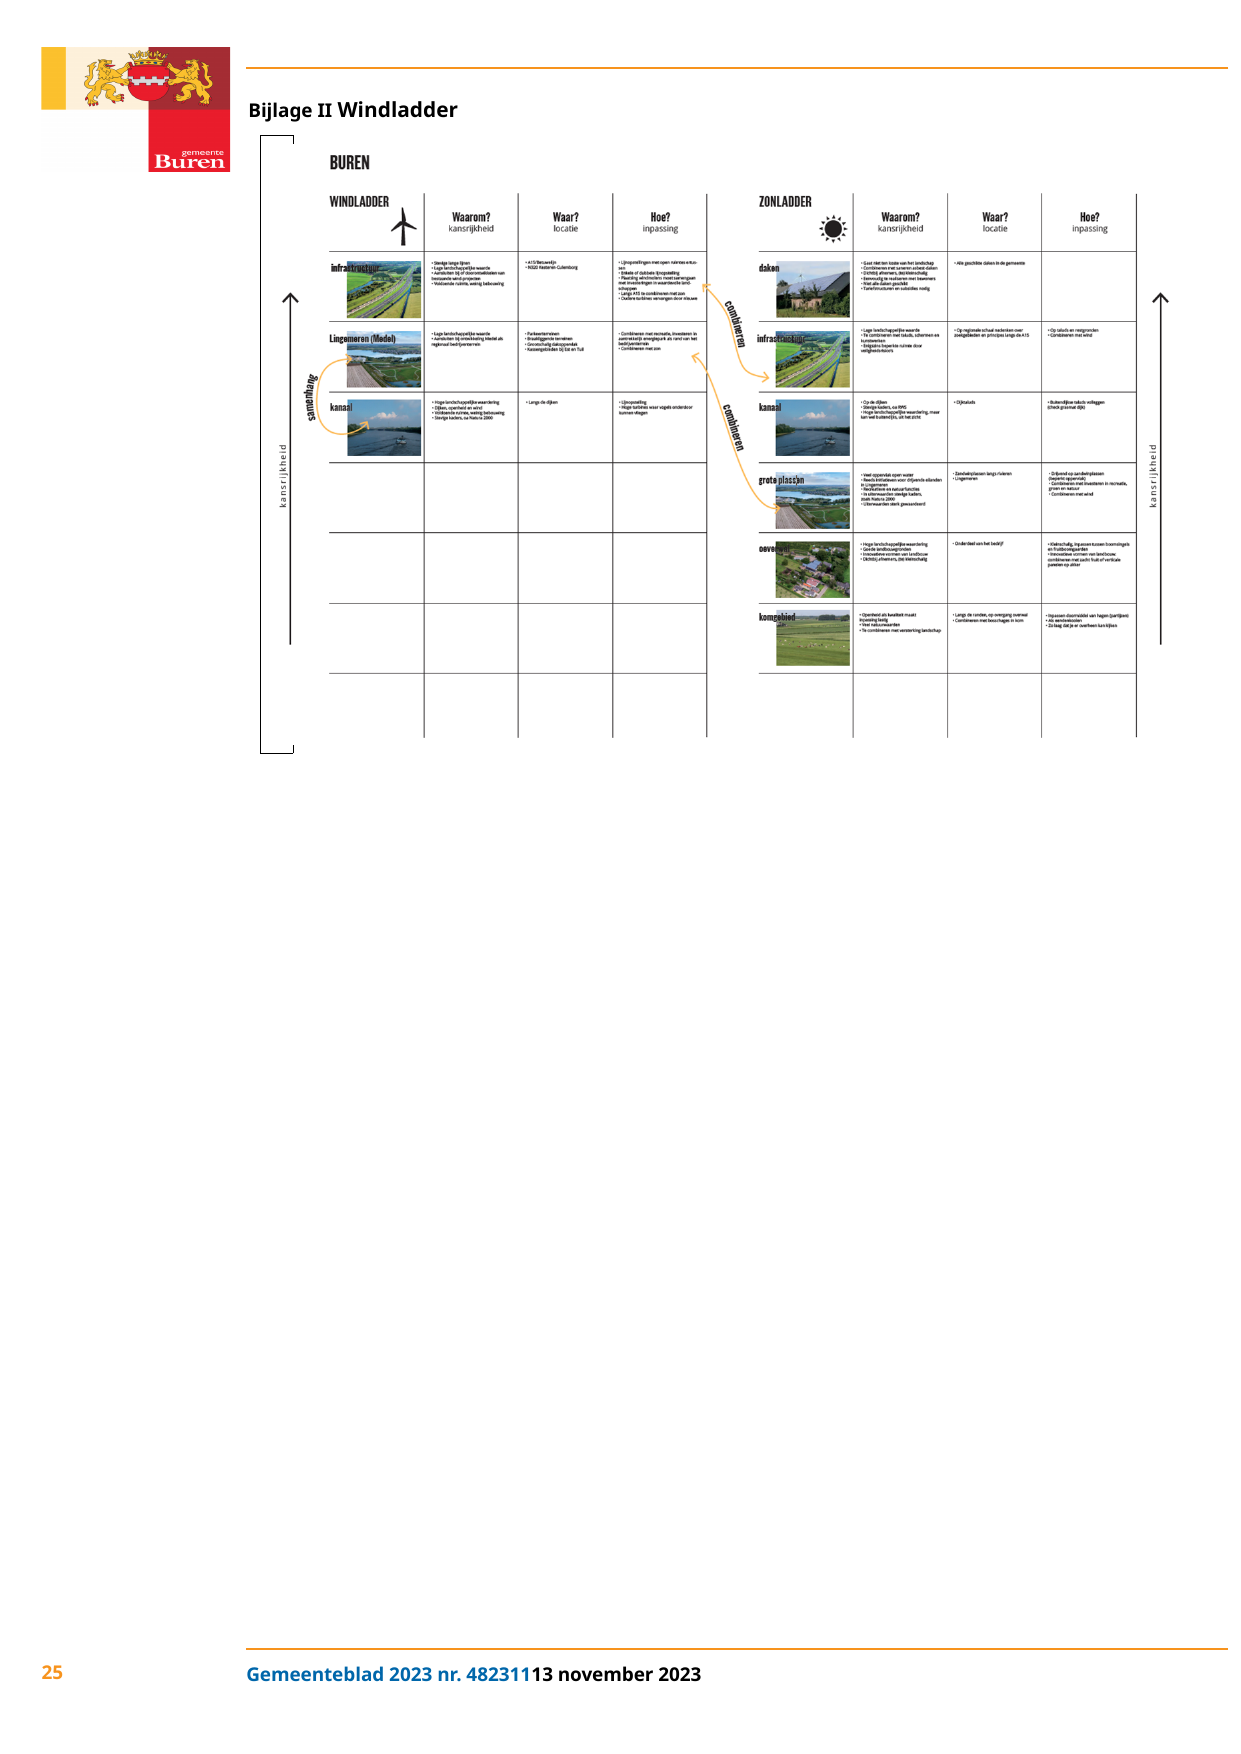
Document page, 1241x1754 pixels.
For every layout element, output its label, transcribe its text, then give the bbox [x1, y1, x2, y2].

picture [41, 47, 231, 172]
picture [268, 144, 1173, 745]
text Bijlage II Windladder [248, 95, 1152, 123]
